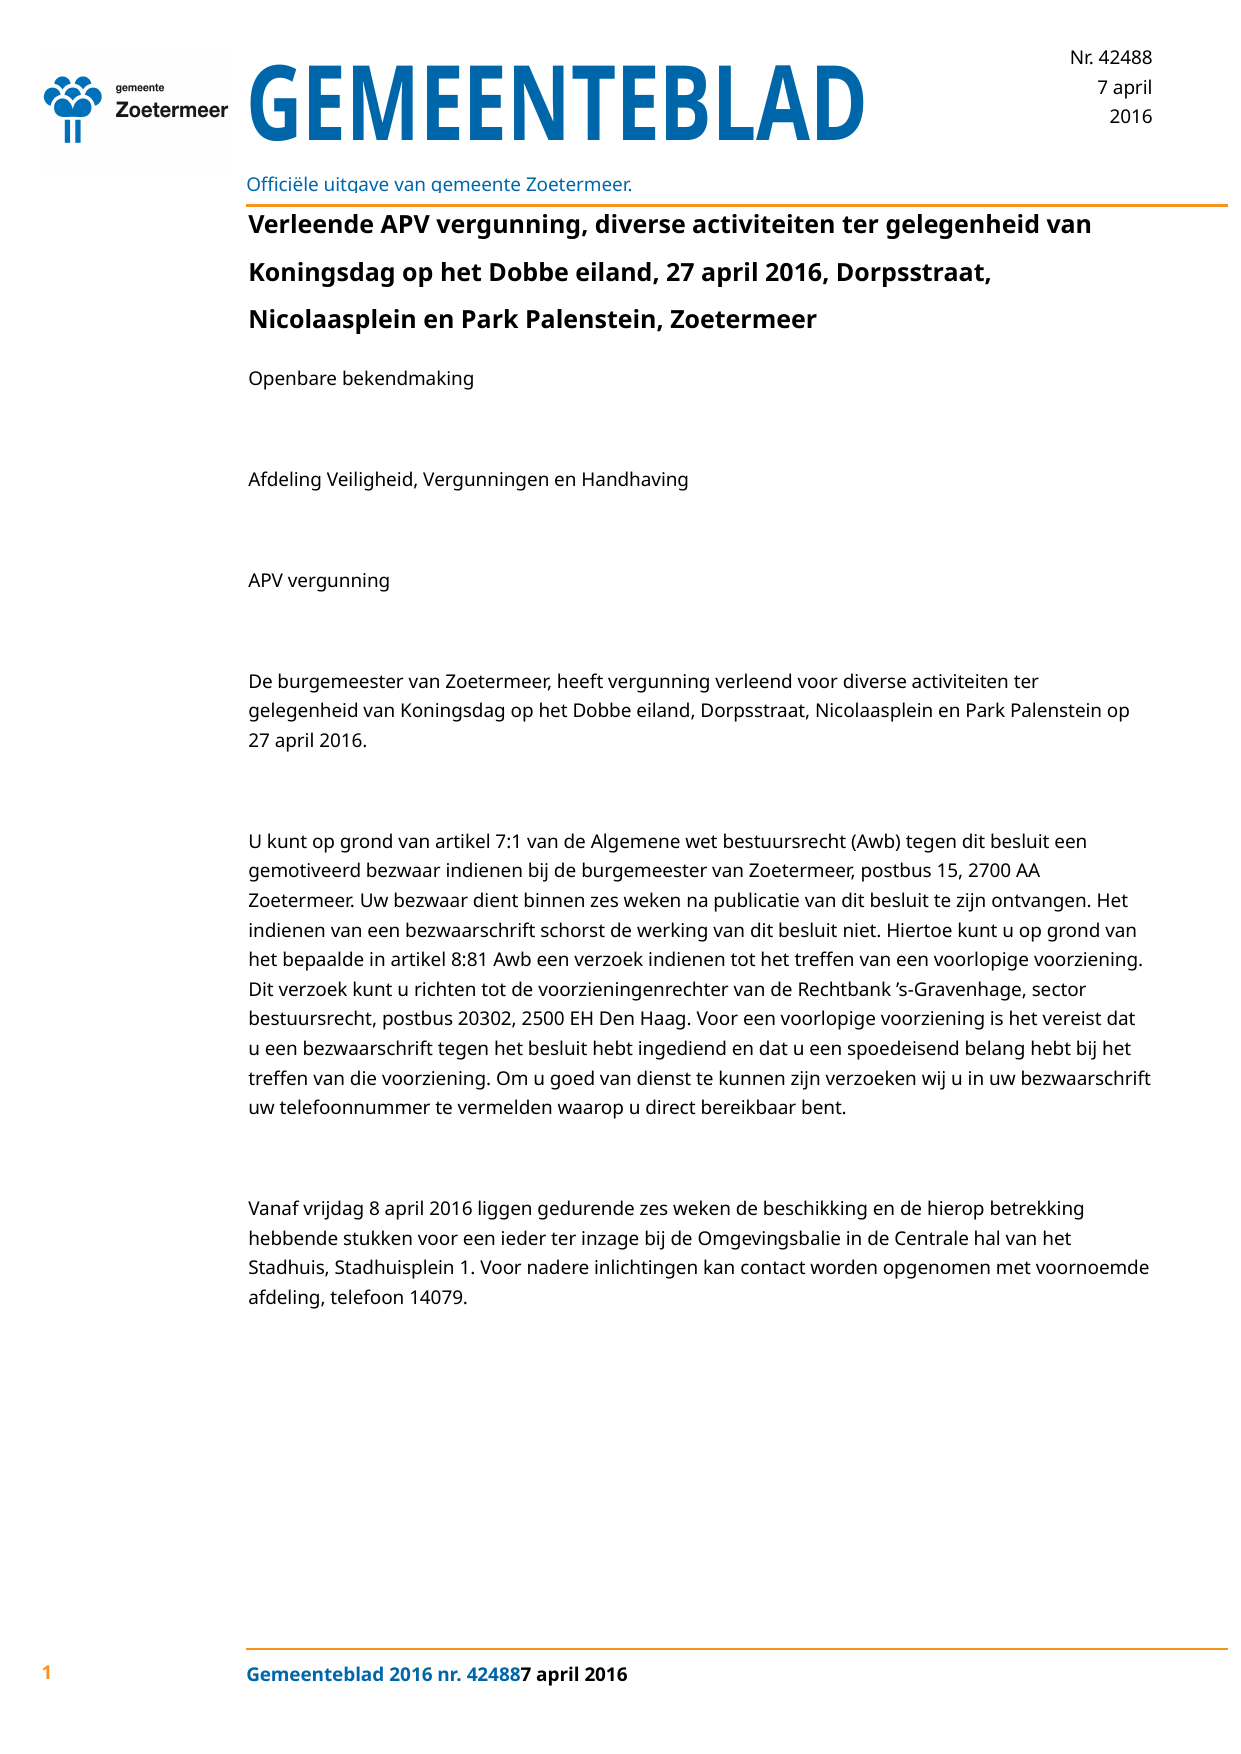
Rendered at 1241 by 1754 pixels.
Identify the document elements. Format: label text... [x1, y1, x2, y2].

text U kunt op grond van artikel 7:1 van de Algemene wet bestuursrecht (Awb) tegen dit besluit een gemotiveerd bezwaar indienen bij de burgemeester van Zoetermeer, postbus 15, 2700 AA Zoetermeer. Uw bezwaar dient binnen zes weken na publicatie van dit besluit te zijn ontvangen. Het indienen van een bezwaarschrift schorst de werking van dit besluit niet. Hiertoe kunt u op grond van het bepaalde in artikel 8:81 Awb een verzoek indienen tot het treffen van een voorlopige voorziening. Dit verzoek kunt u richten tot de voorzieningenrechter van de Rechtbank ’s-Gravenhage, sector bestuursrecht, postbus 20302, 2500 EH Den Haag. Voor een voorlopige voorziening is het vereist dat u een bezwaarschrift tegen het besluit hebt ingediend en dat u een spoedeisend belang hebt bij het treffen van die voorziening. Om u goed van dienst te kunnen zijn verzoeken wij u in uw bezwaarschrift uw telefoonnummer te vermelden waarop u direct bereikbaar bent. [248, 828, 1152, 1120]
text De burgemeester van Zoetermeer, heeft vergunning verleend voor diverse activiteiten ter gelegenheid van Koningsdag op het Dobbe eiland, Dorpsstraat, Nicolaasplein en Park Palenstein op 27 april 2016. [248, 668, 1152, 753]
text Vanaf vrijdag 8 april 2016 liggen gedurende zes weken de beschikking en de hierop betrekking hebbende stukken voor een ieder ter inzage bij de Omgevingsbalie in de Centrale hal van het Stadhuis, Stadhuisplein 1. Voor nadere inlichtingen kan contact worden opgenomen met voornoemde afdeling, telefoon 14079. [248, 1195, 1152, 1309]
text Verleende APV vergunning, diverse activiteiten ter gelegenheid van Koningsdag op het Dobbe eiland, 27 april 2016, Dorpsstraat, Nicolaasplein en Park Palenstein, Zoetermeer [248, 207, 1152, 336]
text Openbare bekendmaking [248, 366, 1152, 391]
text APV vergunning [248, 567, 1152, 593]
text Afdeling Veiligheid, Vergunningen en Handhaving [248, 466, 1152, 492]
picture [41, 47, 231, 172]
